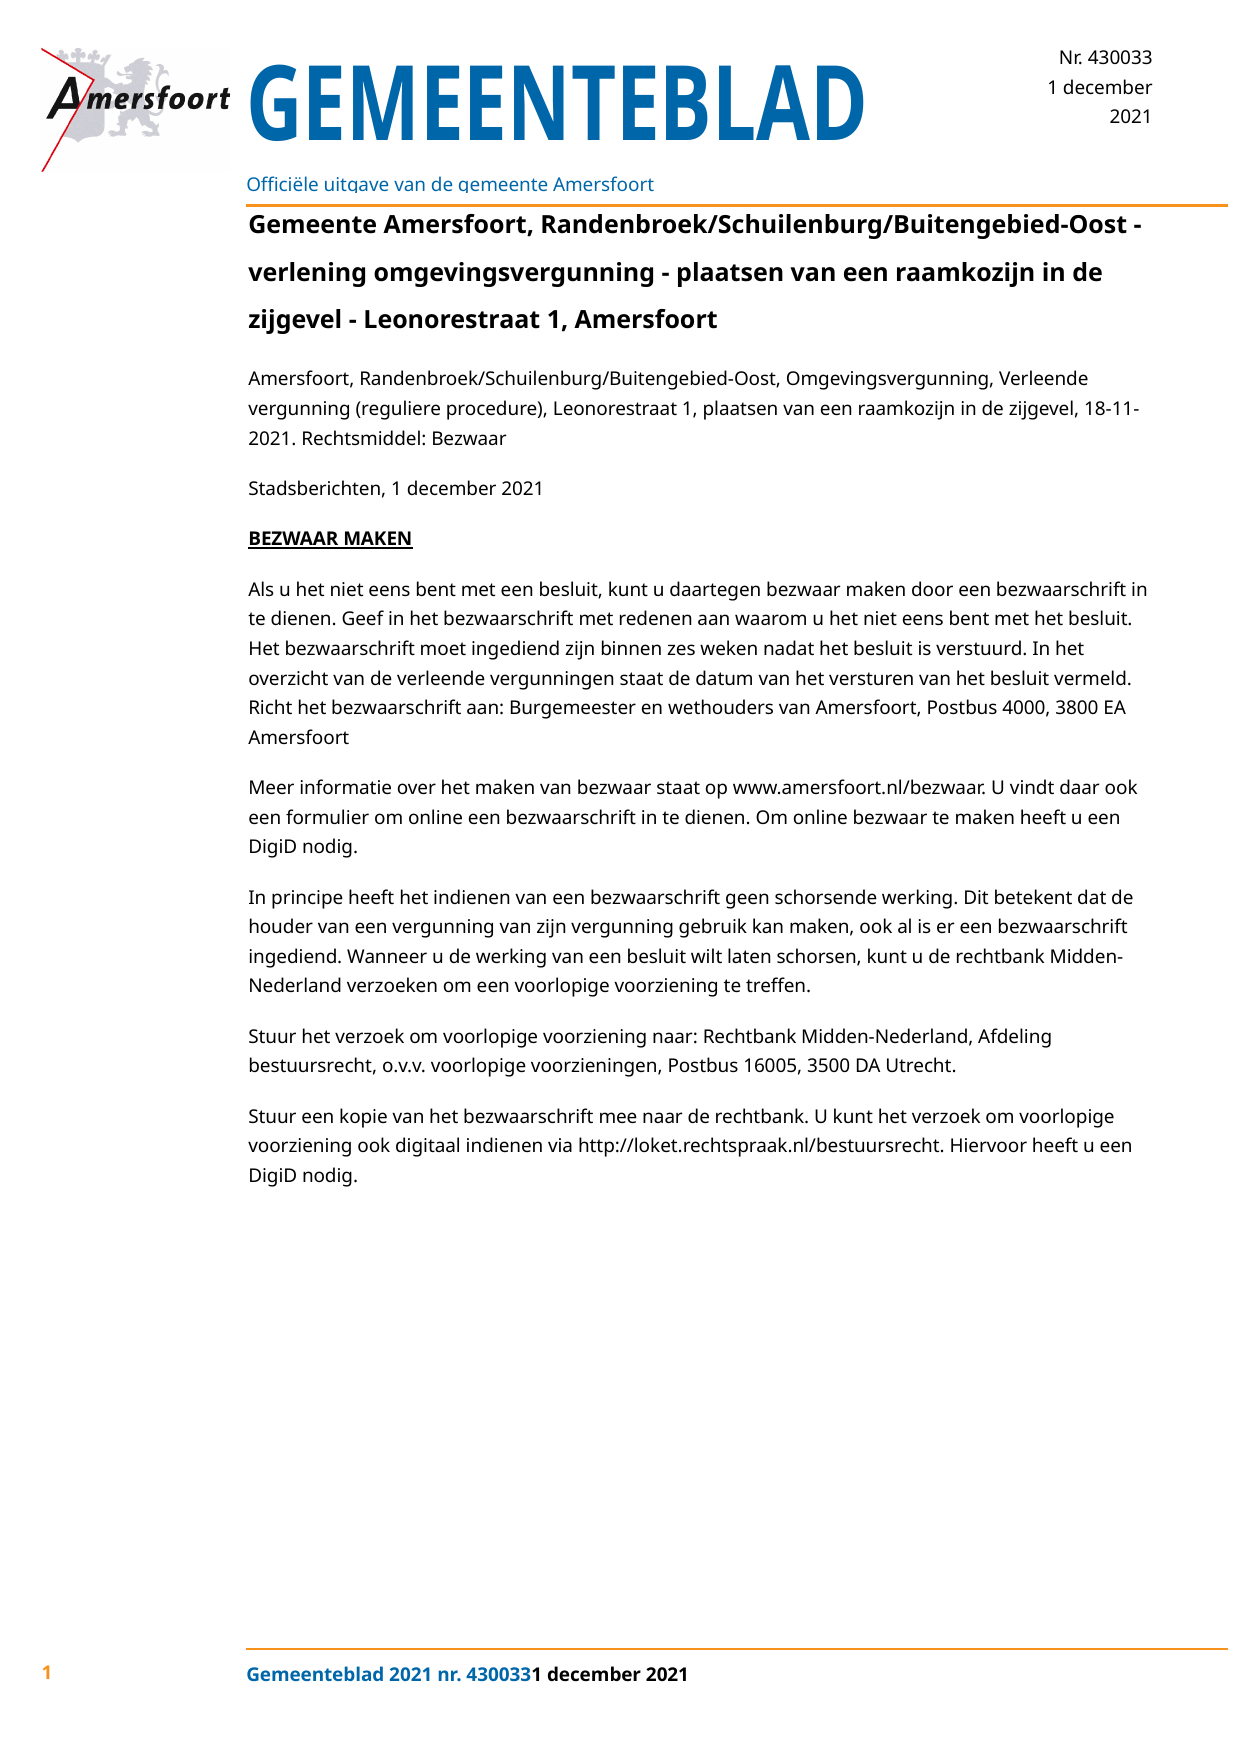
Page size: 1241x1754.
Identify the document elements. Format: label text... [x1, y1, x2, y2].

text In principe heeft het indienen van een bezwaarschrift geen schorsende werking. Dit betekent dat de houder van een vergunning van zijn vergunning gebruik kan maken, ook al is er een bezwaarschrift ingediend. Wanneer u de werking van een besluit wilt laten schorsen, kunt u de rechtbank Midden-Nederland verzoeken om een voorlopige voorziening te treffen. [248, 884, 1152, 998]
text BEZWAAR MAKEN [248, 526, 1152, 551]
text Stuur het verzoek om voorlopige voorziening naar: Rechtbank Midden-Nederland, Afdeling bestuursrecht, o.v.v. voorlopige voorzieningen, Postbus 16005, 3500 DA Utrecht. [248, 1023, 1152, 1078]
text Amersfoort, Randenbroek/Schuilenburg/Buitengebied-Oost, Omgevingsvergunning, Verleende vergunning (reguliere procedure), Leonorestraat 1, plaatsen van een raamkozijn in de zijgevel, 18-11-2021. Rechtsmiddel: Bezwaar [248, 366, 1152, 450]
text Gemeente Amersfoort, Randenbroek/Schuilenburg/Buitengebied-Oost - verlening omgevingsvergunning - plaatsen van een raamkozijn in de zijgevel - Leonorestraat 1, Amersfoort [248, 207, 1152, 336]
text Stadsberichten, 1 december 2021 [248, 475, 1152, 501]
picture [41, 47, 231, 172]
text Stuur een kopie van het bezwaarschrift mee naar de rechtbank. U kunt het verzoek om voorlopige voorziening ook digitaal indienen via http://loket.rechtspraak.nl/bestuursrecht. Hiervoor heeft u een DigiD nodig. [248, 1103, 1152, 1188]
text Als u het niet eens bent met een besluit, kunt u daartegen bezwaar maken door een bezwaarschrift in te dienen. Geef in het bezwaarschrift met redenen aan waarom u het niet eens bent met het besluit. Het bezwaarschrift moet ingediend zijn binnen zes weken nadat het besluit is verstuurd. In het overzicht van de verleende vergunningen staat de datum van het versturen van het besluit vermeld. Richt het bezwaarschrift aan: Burgemeester en wethouders van Amersfoort, Postbus 4000, 3800 EA Amersfoort [248, 576, 1152, 749]
text Meer informatie over het maken van bezwaar staat op www.amersfoort.nl/bezwaar. U vindt daar ook een formulier om online een bezwaarschrift in te dienen. Om online bezwaar te maken heeft u een DigiD nodig. [248, 774, 1152, 859]
